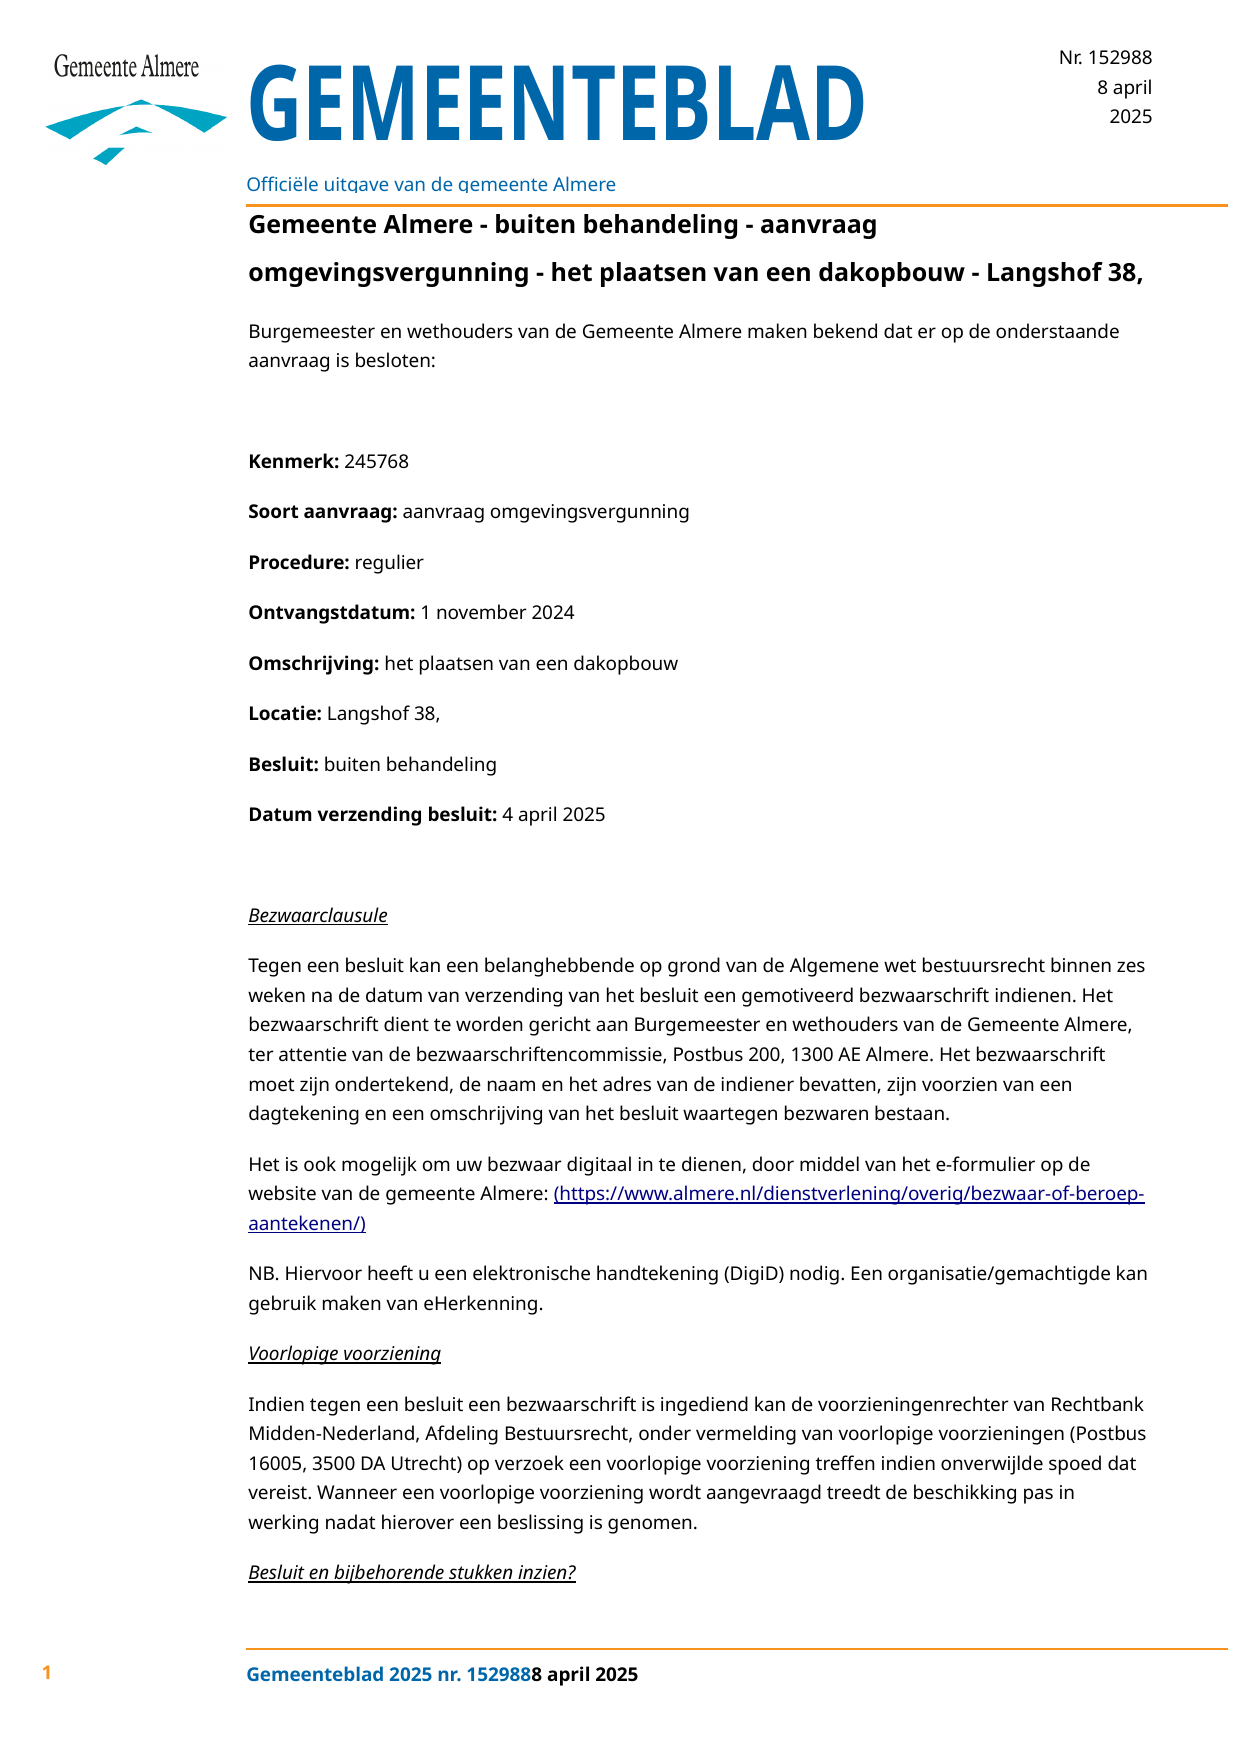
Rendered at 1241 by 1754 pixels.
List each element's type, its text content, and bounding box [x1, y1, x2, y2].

text Soort aanvraag: aanvraag omgevingsvergunning [248, 499, 1152, 524]
text Het is ook mogelijk om uw bezwaar digitaal in te dienen, door middel van het e-formulier op de website van de gemeente Almere: (https://www.almere.nl/dienstverlening/overig/bezwaar-of-beroep-aantekenen/) [248, 1151, 1152, 1236]
text Bezwaarclausule [248, 902, 1152, 928]
text Kenmerk: 245768 [248, 448, 1152, 474]
text NB. Hiervoor heeft u een elektronische handtekening (DigiD) nodig. Een organisatie/gemachtigde kan gebruik maken van eHerkenning. [248, 1260, 1152, 1316]
text Gemeente Almere - buiten behandeling - aanvraag omgevingsvergunning - het plaatsen van een dakopbouw - Langshof 38, [248, 207, 1152, 288]
text Burgemeester en wethouders van de Gemeente Almere maken bekend dat er op de onderstaande aanvraag is besloten: [248, 318, 1152, 373]
text Omschrijving: het plaatsen van een dakopbouw [248, 650, 1152, 676]
picture [41, 47, 231, 172]
text Locatie: Langshof 38, [248, 700, 1152, 726]
text Voorlopige voorziening [248, 1340, 1152, 1366]
text Besluit en bijbehorende stukken inzien? [248, 1559, 1152, 1585]
text Indien tegen een besluit een bezwaarschrift is ingediend kan de voorzieningenrechter van Rechtbank Midden-Nederland, Afdeling Bestuursrecht, onder vermelding van voorlopige voorzieningen (Postbus 16005, 3500 DA Utrecht) op verzoek een voorlopige voorziening treffen indien onverwijlde spoed dat vereist. Wanneer een voorlopige voorziening wordt aangevraagd treedt de beschikking pas in werking nadat hierover een beslissing is genomen. [248, 1391, 1152, 1535]
text Datum verzending besluit: 4 april 2025 [248, 801, 1152, 827]
text Ontvangstdatum: 1 november 2024 [248, 599, 1152, 625]
text Besluit: buiten behandeling [248, 751, 1152, 777]
text Procedure: regulier [248, 549, 1152, 575]
text Tegen een besluit kan een belanghebbende op grond van de Algemene wet bestuursrecht binnen zes weken na de datum van verzending van het besluit een gemotiveerd bezwaarschrift indienen. Het bezwaarschrift dient te worden gericht aan Burgemeester en wethouders van de Gemeente Almere, ter attentie van de bezwaarschriftencommissie, Postbus 200, 1300 AE Almere. Het bezwaarschrift moet zijn ondertekend, de naam en het adres van de indiener bevatten, zijn voorzien van een dagtekening en een omschrijving van het besluit waartegen bezwaren bestaan. [248, 952, 1152, 1126]
